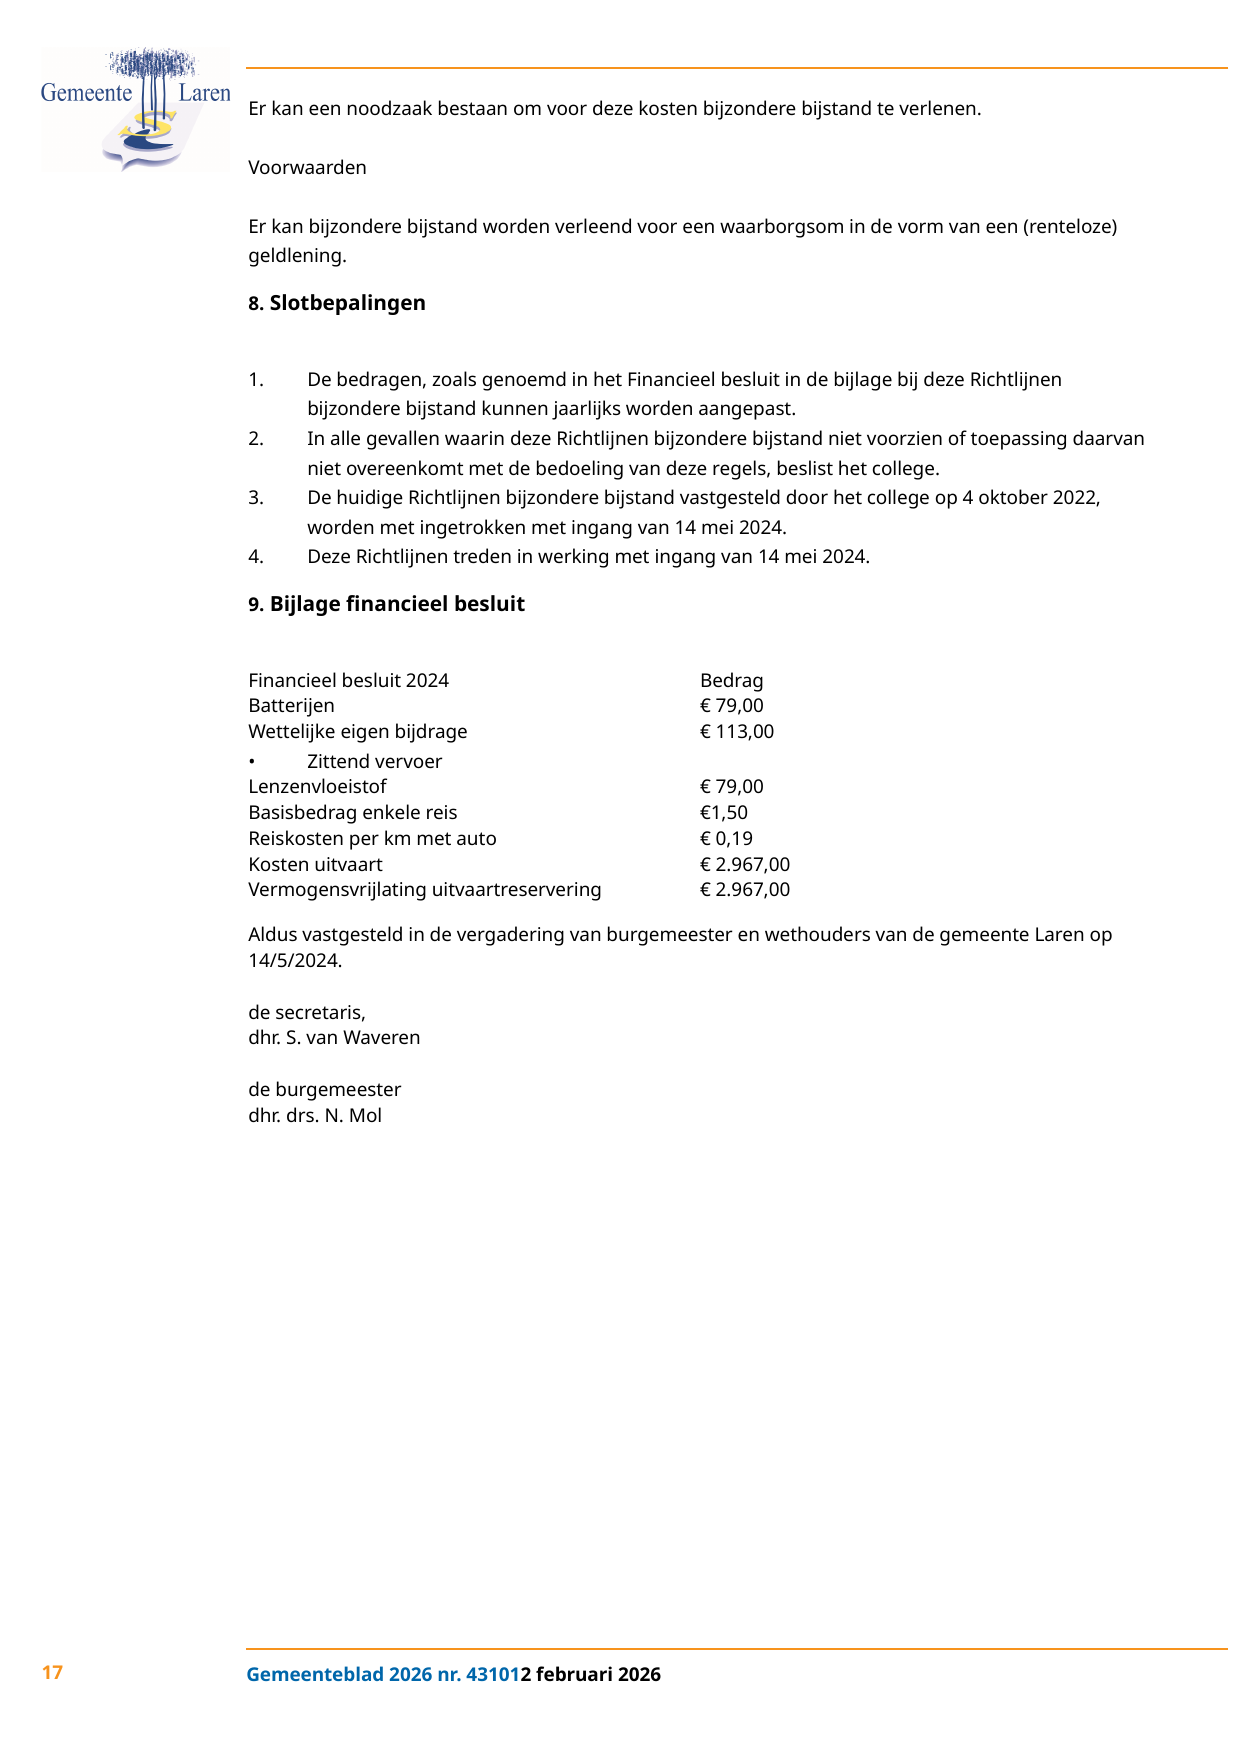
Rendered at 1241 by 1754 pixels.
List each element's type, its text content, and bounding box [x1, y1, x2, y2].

list De bedragen, zoals genoemd in het Financieel besluit in de bijlage bij deze Richtlijnen bijzondere bijstand kunnen jaarlijks worden aangepast. [248, 366, 1152, 421]
picture [41, 47, 231, 172]
table_cell Kosten uitvaart [248, 851, 700, 877]
table_cell Reiskosten per km met auto [248, 825, 700, 851]
text de burgemeester [248, 1076, 1152, 1102]
table_cell Batterijen [248, 693, 700, 718]
text Voorwaarden [248, 154, 1152, 180]
table_cell € 2.967,00 [700, 877, 1152, 902]
table_cell Basisbedrag enkele reis [248, 800, 700, 825]
text Aldus vastgesteld in de vergadering van burgemeester en wethouders van de gemeente Laren op 14/5/2024. [248, 922, 1152, 973]
table_cell €1,50 [700, 800, 1152, 825]
list Deze Richtlijnen treden in werking met ingang van 14 mei 2024. [248, 543, 1152, 569]
text Er kan een noodzaak bestaan om voor deze kosten bijzondere bijstand te verlenen. [248, 95, 1152, 121]
table_header Bedrag [700, 667, 1152, 693]
text dhr. S. van Waveren [248, 1024, 1152, 1050]
table_cell € 0,19 [700, 825, 1152, 851]
table_cell Wettelijke eigen bijdrage Zittend vervoer [248, 719, 700, 774]
text de secretaris, [248, 999, 1152, 1024]
text dhr. drs. N. Mol [248, 1102, 1152, 1127]
text 8. Slotbepalingen [248, 288, 1152, 317]
list In alle gevallen waarin deze Richtlijnen bijzondere bijstand niet voorzien of toepassing daarvan niet overeenkomt met de bedoeling van deze regels, beslist het college. [248, 425, 1152, 481]
table_header Financieel besluit 2024 [248, 667, 700, 693]
table_cell € 113,00 [700, 719, 1152, 774]
table_cell Lenzenvloeistof [248, 774, 700, 799]
text Er kan bijzondere bijstand worden verleend voor een waarborgsom in de vorm van een (renteloze) geldlening. [248, 213, 1152, 268]
table_cell € 79,00 [700, 774, 1152, 799]
table_cell € 79,00 [700, 693, 1152, 718]
text 9. Bijlage financieel besluit [248, 589, 1152, 618]
table_cell € 2.967,00 [700, 851, 1152, 877]
table_cell Vermogensvrijlating uitvaartreservering [248, 877, 700, 902]
list De huidige Richtlijnen bijzondere bijstand vastgesteld door het college op 4 oktober 2022, worden met ingetrokken met ingang van 14 mei 2024. [248, 484, 1152, 540]
